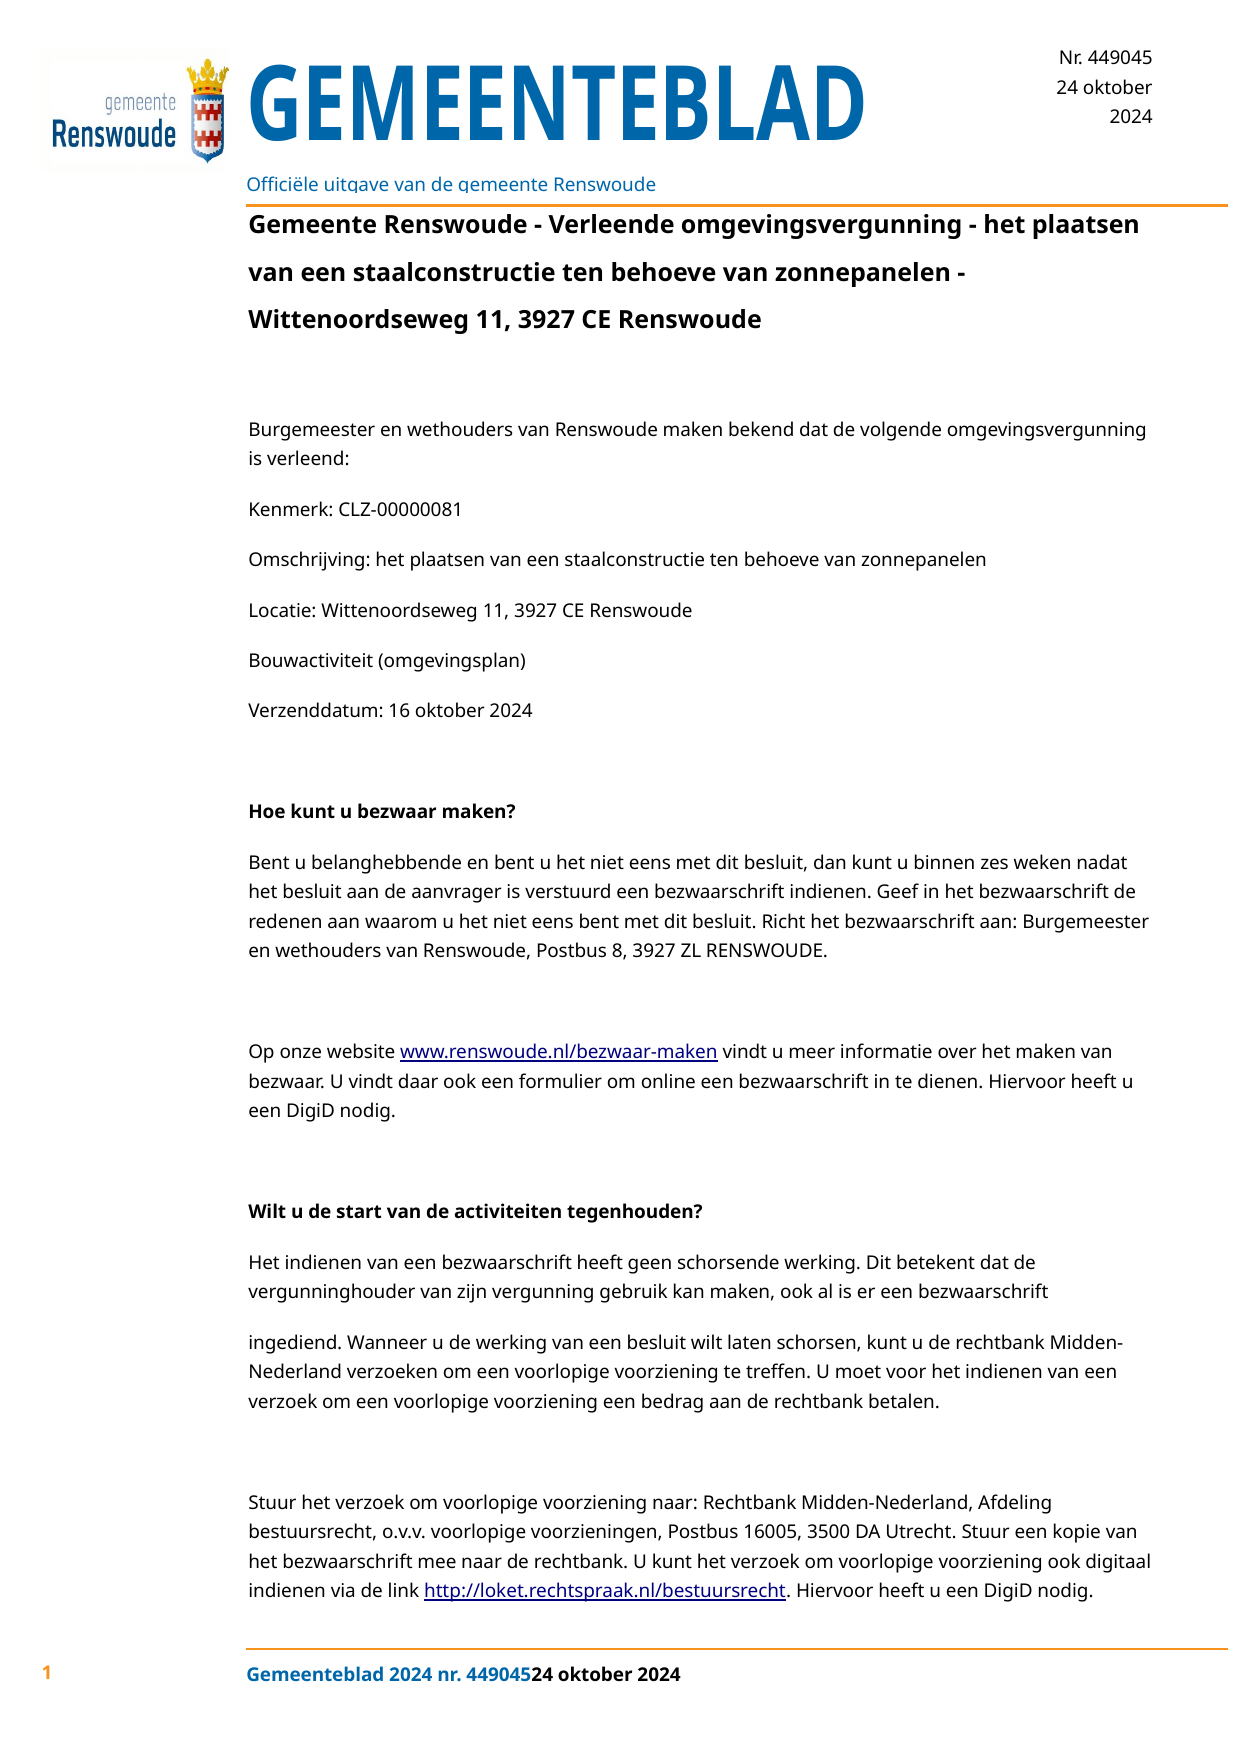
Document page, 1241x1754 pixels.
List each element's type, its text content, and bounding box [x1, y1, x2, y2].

text Kenmerk: CLZ-00000081 [248, 496, 1152, 522]
text Verzenddatum: 16 oktober 2024 [248, 698, 1152, 723]
text Hoe kunt u bezwaar maken? [248, 798, 1152, 824]
text Gemeente Renswoude - Verleende omgevingsvergunning - het plaatsen van een staalconstructie ten behoeve van zonnepanelen - Wittenoordseweg 11, 3927 CE Renswoude [248, 207, 1152, 336]
text Het indienen van een bezwaarschrift heeft geen schorsende werking. Dit betekent dat de vergunninghouder van zijn vergunning gebruik kan maken, ook al is er een bezwaarschrift [248, 1249, 1152, 1304]
text Stuur het verzoek om voorlopige voorziening naar: Rechtbank Midden-Nederland, Afdeling bestuursrecht, o.v.v. voorlopige voorzieningen, Postbus 16005, 3500 DA Utrecht. Stuur een kopie van het bezwaarschrift mee naar de rechtbank. U kunt het verzoek om voorlopige voorziening ook digitaal indienen via de link http://loket.rechtspraak.nl/bestuursrecht. Hiervoor heeft u een DigiD nodig. [248, 1489, 1152, 1603]
text Bent u belanghebbende en bent u het niet eens met dit besluit, dan kunt u binnen zes weken nadat het besluit aan de aanvrager is verstuurd een bezwaarschrift indienen. Geef in het bezwaarschrift de redenen aan waarom u het niet eens bent met dit besluit. Richt het bezwaarschrift aan: Burgemeester en wethouders van Renswoude, Postbus 8, 3927 ZL RENSWOUDE. [248, 849, 1152, 963]
text Locatie: Wittenoordseweg 11, 3927 CE Renswoude [248, 597, 1152, 622]
text Omschrijving: het plaatsen van een staalconstructie ten behoeve van zonnepanelen [248, 546, 1152, 572]
text Op onze website www.renswoude.nl/bezwaar-maken vindt u meer informatie over het maken van bezwaar. U vindt daar ook een formulier om online een bezwaarschrift in te dienen. Hiervoor heeft u een DigiD nodig. [248, 1038, 1152, 1123]
text Burgemeester en wethouders van Renswoude maken bekend dat de volgende omgevingsvergunning is verleend: [248, 416, 1152, 471]
text ingediend. Wanneer u de werking van een besluit wilt laten schorsen, kunt u de rechtbank Midden-Nederland verzoeken om een voorlopige voorziening te treffen. U moet voor het indienen van een verzoek om een voorlopige voorziening een bedrag aan de rechtbank betalen. [248, 1329, 1152, 1414]
text Wilt u de start van de activiteiten tegenhouden? [248, 1198, 1152, 1224]
picture [41, 47, 231, 172]
text Bouwactiviteit (omgevingsplan) [248, 647, 1152, 673]
